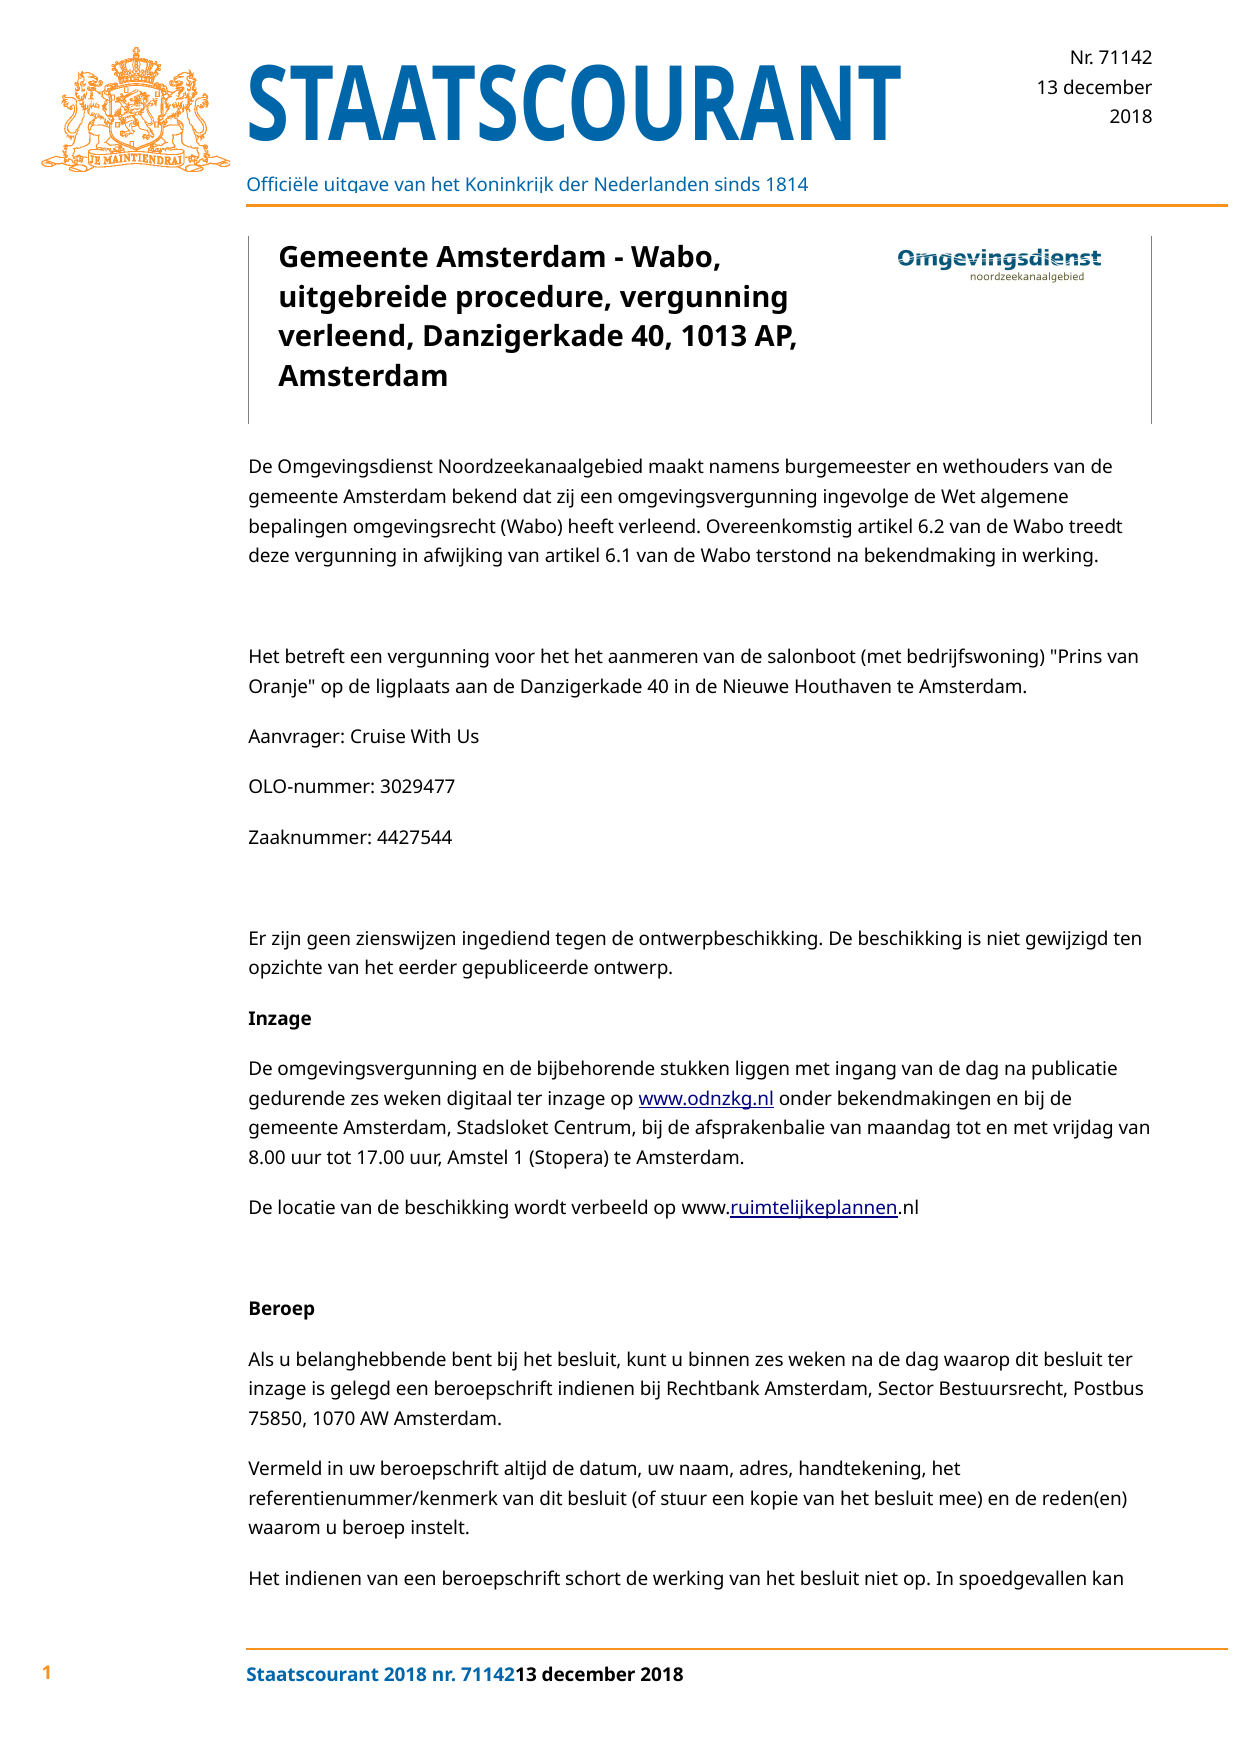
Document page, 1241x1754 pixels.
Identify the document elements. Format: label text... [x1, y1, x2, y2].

text Het betreft een vergunning voor het het aanmeren van de salonboot (met bedrijfswoning) "Prins van Oranje" op de ligplaats aan de Danzigerkade 40 in de Nieuwe Houthaven te Amsterdam. [248, 643, 1152, 698]
text Inzage [248, 1005, 1152, 1031]
text Als u belanghebbende bent bij het besluit, kunt u binnen zes weken na de dag waarop dit besluit ter inzage is gelegd een beroepschrift indienen bij Rechtbank Amsterdam, Sector Bestuursrecht, Postbus 75850, 1070 AW Amsterdam. [248, 1346, 1152, 1431]
text Vermeld in uw beroepschrift altijd de datum, uw naam, adres, handtekening, het referentienummer/kenmerk van dit besluit (of stuur een kopie van het besluit mee) en de reden(en) waarom u beroep instelt. [248, 1455, 1152, 1540]
text De omgevingsvergunning en de bijbehorende stukken liggen met ingang van de dag na publicatie gedurende zes weken digitaal ter inzage op www.odnzkg.nl onder bekendmakingen en bij de gemeente Amsterdam, Stadsloket Centrum, bij de afsprakenbalie van maandag tot en met vrijdag van 8.00 uur tot 17.00 uur, Amstel 1 (Stopera) te Amsterdam. [248, 1055, 1152, 1170]
text Aanvrager: Cruise With Us [248, 723, 1152, 749]
table_header [850, 236, 1151, 424]
picture [882, 236, 1119, 300]
text OLO-nummer: 3029477 [248, 774, 1152, 799]
picture [41, 47, 231, 172]
text Er zijn geen zienswijzen ingediend tegen de ontwerpbeschikking. De beschikking is niet gewijzigd ten opzichte van het eerder gepubliceerde ontwerp. [248, 925, 1152, 980]
text De locatie van de beschikking wordt verbeeld op www.ruimtelijkeplannen.nl [248, 1194, 1152, 1220]
text Zaaknummer: 4427544 [248, 824, 1152, 850]
text Beroep [248, 1295, 1152, 1321]
table_header Gemeente Amsterdam - Wabo, uitgebreide procedure, vergunning verleend, Danzigerkade 40, 1013 AP, Amsterdam [249, 236, 850, 424]
text De Omgevingsdienst Noordzeekanaalgebied maakt namens burgemeester en wethouders van de gemeente Amsterdam bekend dat zij een omgevingsvergunning ingevolge de Wet algemene bepalingen omgevingsrecht (Wabo) heeft verleend. Overeenkomstig artikel 6.2 van de Wabo treedt deze vergunning in afwijking van artikel 6.1 van de Wabo terstond na bekendmaking in werking. [248, 454, 1152, 568]
text Het indienen van een beroepschrift schort de werking van het besluit niet op. In spoedgevallen kan [248, 1565, 1152, 1591]
